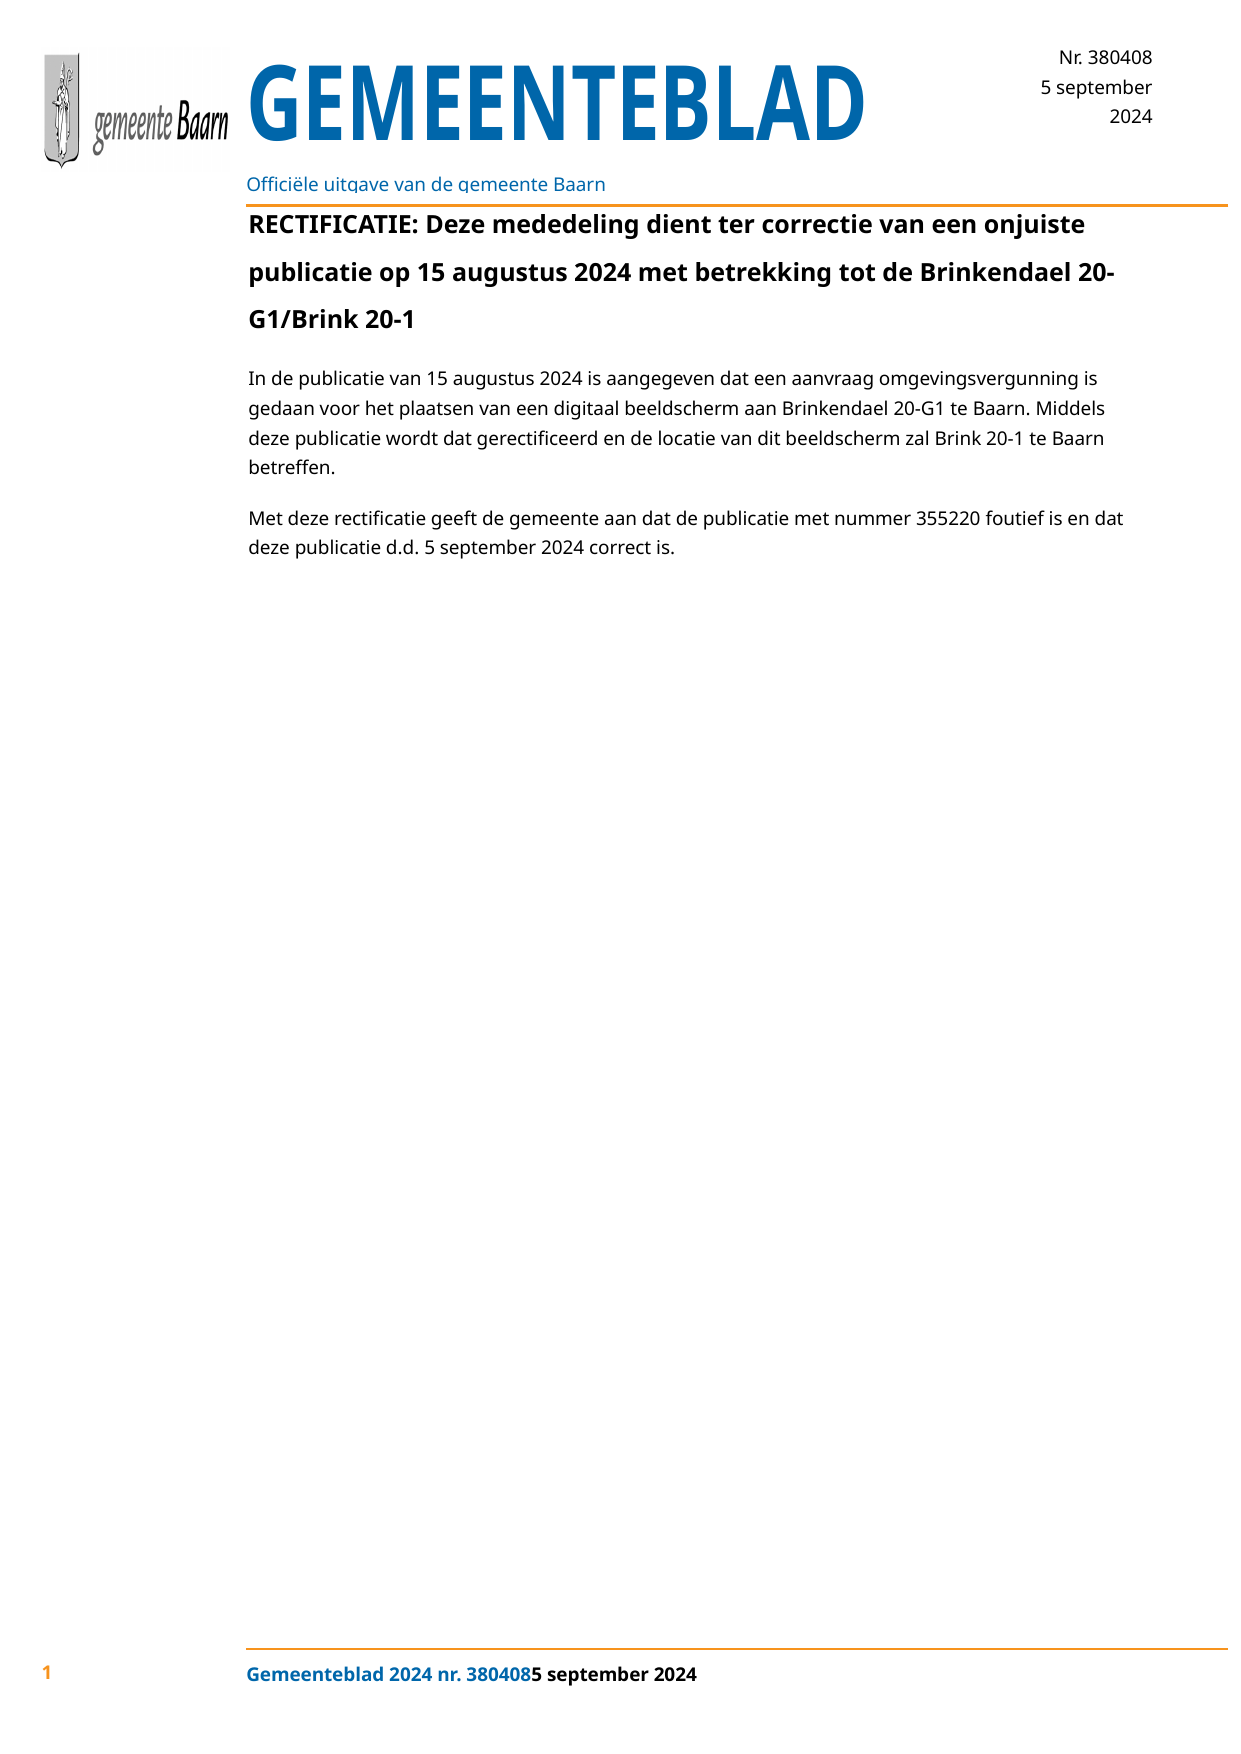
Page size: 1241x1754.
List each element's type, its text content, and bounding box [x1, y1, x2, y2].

text RECTIFICATIE: Deze mededeling dient ter correctie van een onjuiste publicatie op 15 augustus 2024 met betrekking tot de Brinkendael 20-G1/Brink 20-1 [248, 207, 1152, 336]
text Met deze rectificatie geeft de gemeente aan dat de publicatie met nummer 355220 foutief is en dat deze publicatie d.d. 5 september 2024 correct is. [248, 505, 1152, 560]
text In de publicatie van 15 augustus 2024 is aangegeven dat een aanvraag omgevingsvergunning is gedaan voor het plaatsen van een digitaal beeldscherm aan Brinkendael 20-G1 te Baarn. Middels deze publicatie wordt dat gerectificeerd en de locatie van dit beeldscherm zal Brink 20-1 te Baarn betreffen. [248, 366, 1152, 480]
picture [41, 47, 231, 172]
